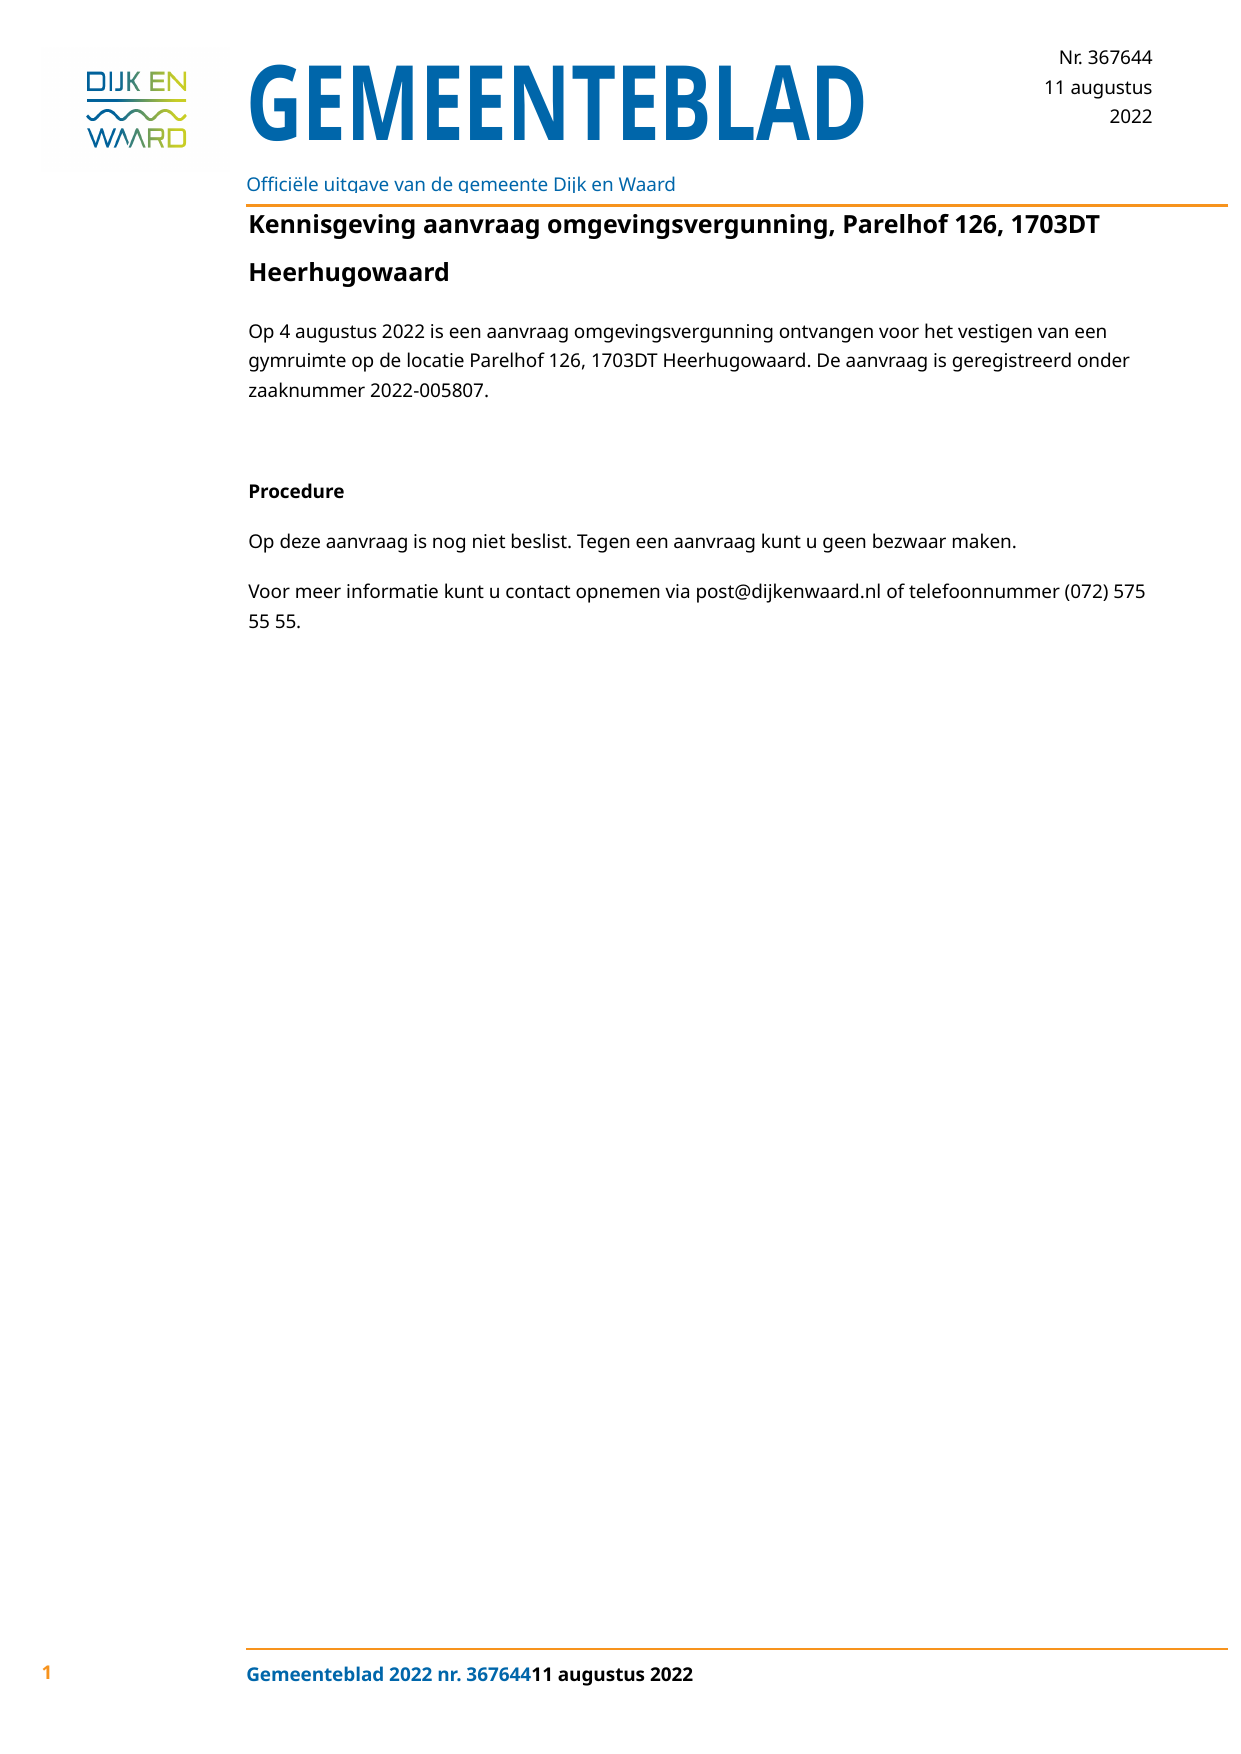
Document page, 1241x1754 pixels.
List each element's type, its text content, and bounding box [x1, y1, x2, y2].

text Kennisgeving aanvraag omgevingsvergunning, Parelhof 126, 1703DT Heerhugowaard [248, 207, 1152, 288]
text Op 4 augustus 2022 is een aanvraag omgevingsvergunning ontvangen voor het vestigen van een gymruimte op de locatie Parelhof 126, 1703DT Heerhugowaard. De aanvraag is geregistreerd onder zaaknummer 2022-005807. [248, 318, 1152, 403]
picture [41, 47, 231, 172]
text Voor meer informatie kunt u contact opnemen via post@dijkenwaard.nl of telefoonnummer (072) 575 55 55. [248, 579, 1152, 634]
text Procedure [248, 478, 1152, 504]
text Op deze aanvraag is nog niet beslist. Tegen een aanvraag kunt u geen bezwaar maken. [248, 528, 1152, 554]
